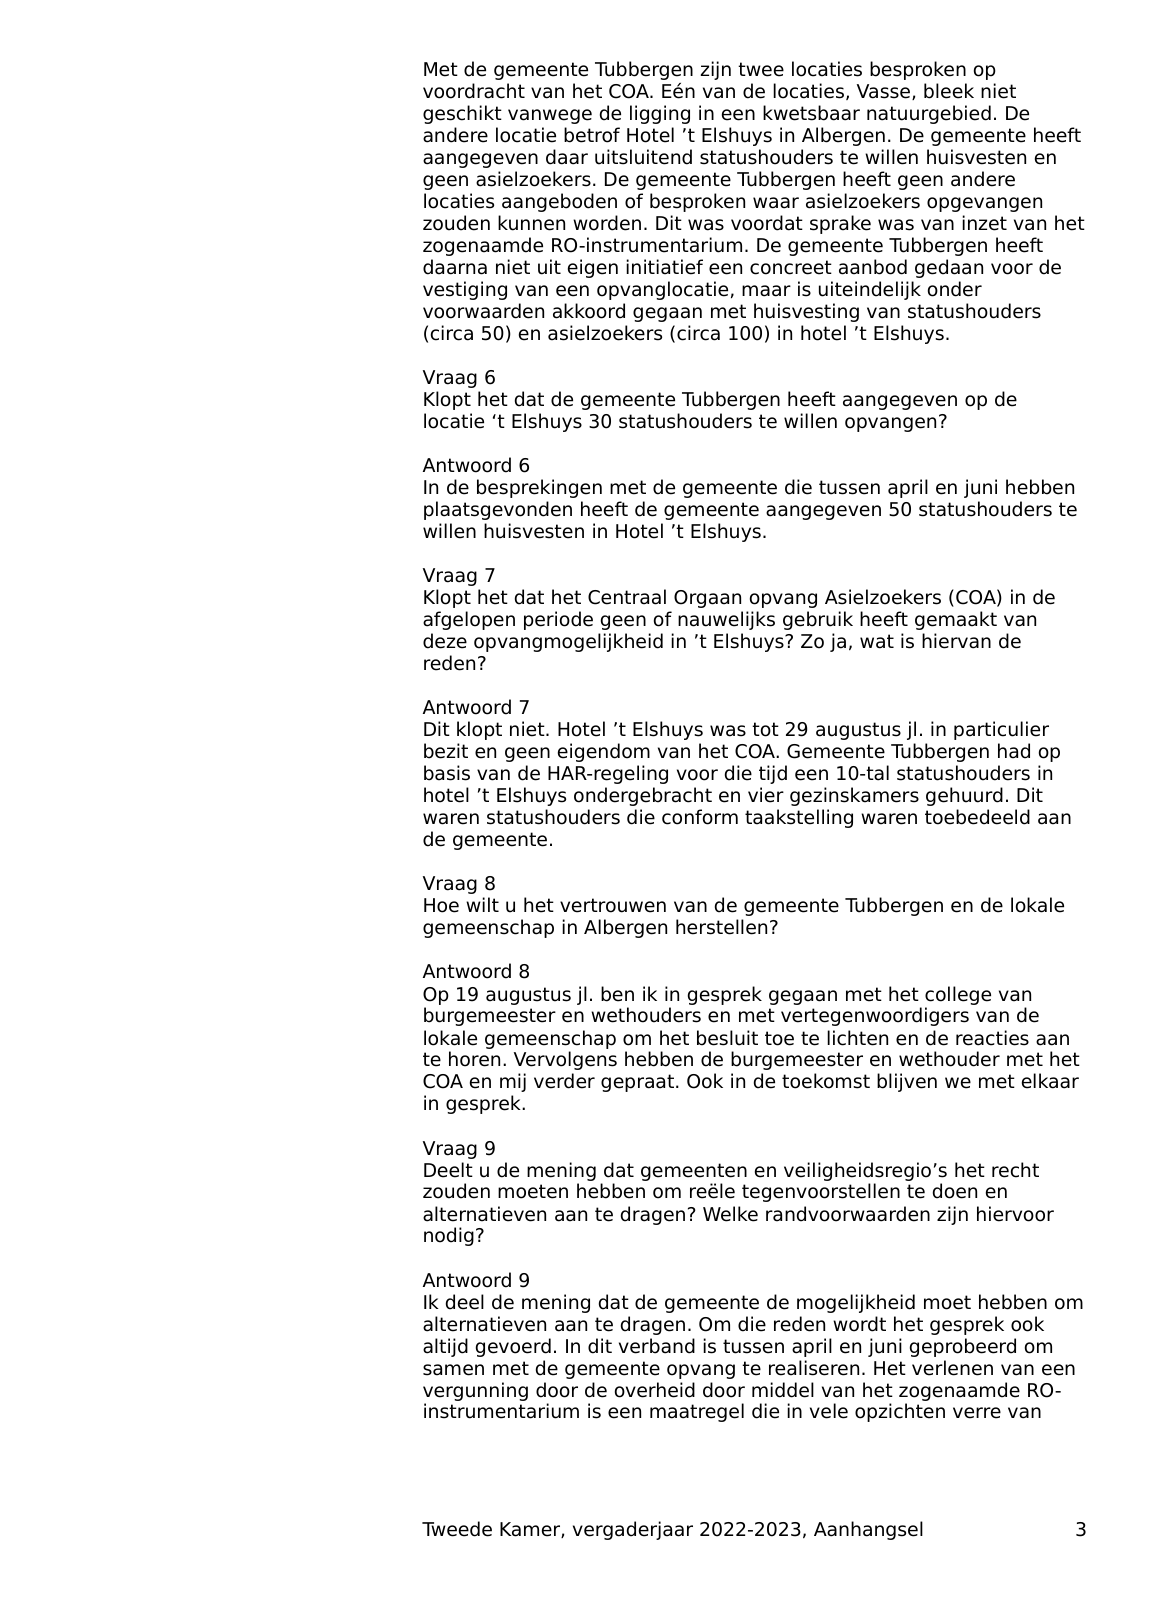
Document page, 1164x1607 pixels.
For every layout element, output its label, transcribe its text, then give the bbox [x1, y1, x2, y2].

text Met de gemeente Tubbergen zijn twee locaties besproken op voordracht van het COA. Eén van de locaties, Vasse, bleek niet geschikt vanwege de ligging in een kwetsbaar natuurgebied. De andere locatie betrof Hotel ’t Elshuys in Albergen. De gemeente heeft aangegeven daar uitsluitend statushouders te willen huisvesten en geen asielzoekers. De gemeente Tubbergen heeft geen andere locaties aangeboden of besproken waar asielzoekers opgevangen zouden kunnen worden. Dit was voordat sprake was van inzet van het zogenaamde RO-instrumentarium. De gemeente Tubbergen heeft daarna niet uit eigen initiatief een concreet aanbod gedaan voor de vestiging van een opvanglocatie, maar is uiteindelijk onder voorwaarden akkoord gegaan met huisvesting van statushouders (circa 50) en asielzoekers (circa 100) in hotel ’t Elshuys. [422, 59, 1087, 345]
text Klopt het dat het Centraal Orgaan opvang Asielzoekers (COA) in de afgelopen periode geen of nauwelijks gebruik heeft gemaakt van deze opvangmogelijkheid in ’t Elshuys? Zo ja, wat is hiervan de reden? [422, 587, 1087, 675]
text Vraag 7 [422, 565, 1087, 587]
text Antwoord 8 [422, 961, 1087, 983]
text Antwoord 9 [422, 1269, 1087, 1292]
text Op 19 augustus jl. ben ik in gesprek gegaan met het college van burgemeester en wethouders en met vertegenwoordigers van de lokale gemeenschap om het besluit toe te lichten en de reacties aan te horen. Vervolgens hebben de burgemeester en wethouder met het COA en mij verder gepraat. Ook in de toekomst blijven we met elkaar in gesprek. [422, 983, 1087, 1115]
text Hoe wilt u het vertrouwen van de gemeente Tubbergen en de lokale gemeenschap in Albergen herstellen? [422, 895, 1087, 939]
text Vraag 8 [422, 873, 1087, 895]
text In de besprekingen met de gemeente die tussen april en juni hebben plaatsgevonden heeft de gemeente aangegeven 50 statushouders te willen huisvesten in Hotel ’t Elshuys. [422, 477, 1087, 543]
text Deelt u de mening dat gemeenten en veiligheidsregio’s het recht zouden moeten hebben om reële tegenvoorstellen te doen en alternatieven aan te dragen? Welke randvoorwaarden zijn hiervoor nodig? [422, 1159, 1087, 1247]
text Ik deel de mening dat de gemeente de mogelijkheid moet hebben om alternatieven aan te dragen. Om die reden wordt het gesprek ook altijd gevoerd. In dit verband is tussen april en juni geprobeerd om samen met de gemeente opvang te realiseren. Het verlenen van een vergunning door de overheid door middel van het zogenaamde RO-instrumentarium is een maatregel die in vele opzichten verre van [422, 1292, 1087, 1423]
text Klopt het dat de gemeente Tubbergen heeft aangegeven op de locatie ‘t Elshuys 30 statushouders te willen opvangen? [422, 389, 1087, 433]
text Antwoord 6 [422, 455, 1087, 477]
text Vraag 9 [422, 1137, 1087, 1159]
text Vraag 6 [422, 367, 1087, 389]
text Dit klopt niet. Hotel ’t Elshuys was tot 29 augustus jl. in particulier bezit en geen eigendom van het COA. Gemeente Tubbergen had op basis van de HAR-regeling voor die tijd een 10-tal statushouders in hotel ’t Elshuys ondergebracht en vier gezinskamers gehuurd. Dit waren statushouders die conform taakstelling waren toebedeeld aan de gemeente. [422, 719, 1087, 851]
text Antwoord 7 [422, 697, 1087, 719]
